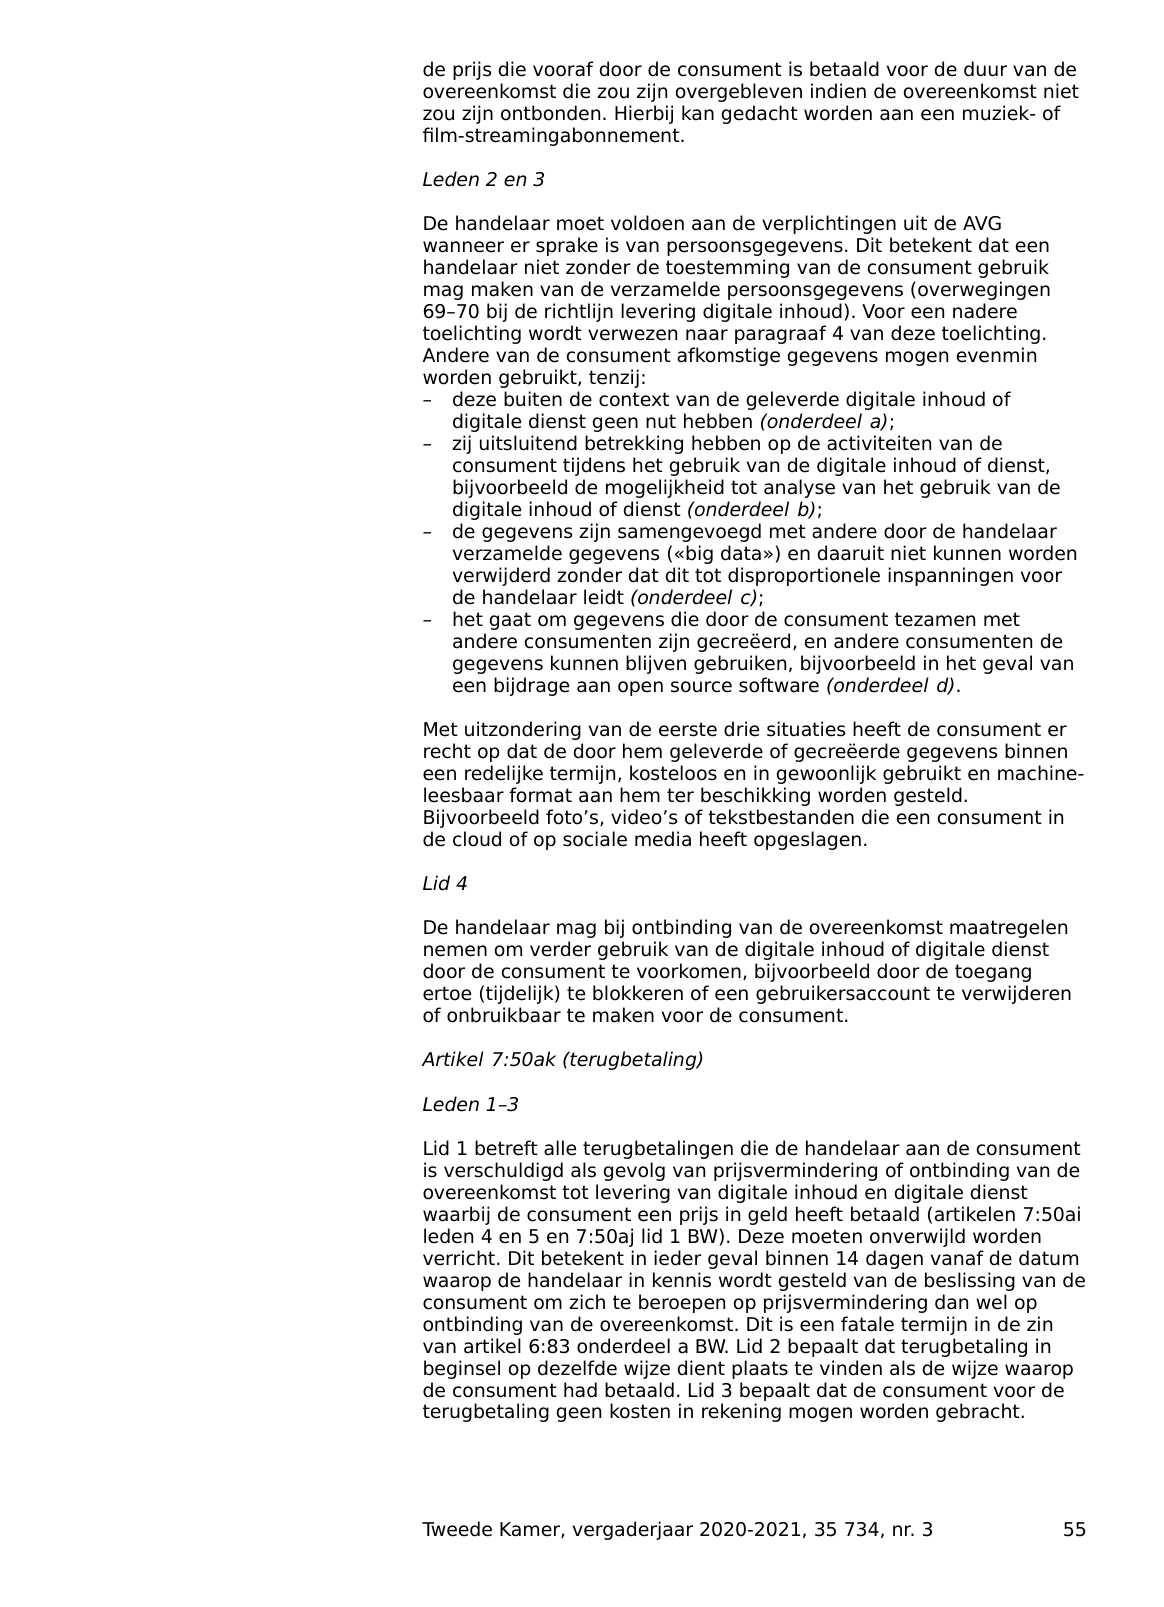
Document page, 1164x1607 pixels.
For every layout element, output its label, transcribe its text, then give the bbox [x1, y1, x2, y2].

text Lid 1 betreft alle terugbetalingen die de handelaar aan de consument is verschuldigd als gevolg van prijsvermindering of ontbinding van de overeenkomst tot levering van digitale inhoud en digitale dienst waarbij de consument een prijs in geld heeft betaald (artikelen 7:50ai leden 4 en 5 en 7:50aj lid 1 BW). Deze moeten onverwijld worden verricht. Dit betekent in ieder geval binnen 14 dagen vanaf de datum waarop de handelaar in kennis wordt gesteld van de beslissing van de consument om zich te beroepen op prijsvermindering dan wel op ontbinding van de overeenkomst. Dit is een fatale termijn in de zin van artikel 6:83 onderdeel a BW. Lid 2 bepaalt dat terugbetaling in beginsel op dezelfde wijze dient plaats te vinden als de wijze waarop de consument had betaald. Lid 3 bepaalt dat de consument voor de terugbetaling geen kosten in rekening mogen worden gebracht. [422, 1138, 1087, 1423]
subtitle Lid 4 [422, 873, 1087, 895]
text de prijs die vooraf door de consument is betaald voor de duur van de overeenkomst die zou zijn overgebleven indien de overeenkomst niet zou zijn ontbonden. Hierbij kan gedacht worden aan een muziek- of film-streamingabonnement. [422, 59, 1087, 147]
text – deze buiten de context van de geleverde digitale inhoud of digitale dienst geen nut hebben (onderdeel a); [422, 389, 1087, 433]
subtitle Artikel 7:50ak (terugbetaling) [422, 1049, 1087, 1071]
text Met uitzondering van de eerste drie situaties heeft de consument er recht op dat de door hem geleverde of gecreëerde gegevens binnen een redelijke termijn, kosteloos en in gewoonlijk gebruikt en machine-leesbaar format aan hem ter beschikking worden gesteld. Bijvoorbeeld foto’s, video’s of tekstbestanden die een consument in de cloud of op sociale media heeft opgeslagen. [422, 719, 1087, 851]
text – de gegevens zijn samengevoegd met andere door de handelaar verzamelde gegevens («big data») en daaruit niet kunnen worden verwijderd zonder dat dit tot disproportionele inspanningen voor de handelaar leidt (onderdeel c); [422, 521, 1087, 609]
text De handelaar moet voldoen aan de verplichtingen uit de AVG wanneer er sprake is van persoonsgegevens. Dit betekent dat een handelaar niet zonder de toestemming van de consument gebruik mag maken van de verzamelde persoonsgegevens (overwegingen 69–70 bij de richtlijn levering digitale inhoud). Voor een nadere toelichting wordt verwezen naar paragraaf 4 van deze toelichting. Andere van de consument afkomstige gegevens mogen evenmin worden gebruikt, tenzij: [422, 213, 1087, 389]
text De handelaar mag bij ontbinding van de overeenkomst maatregelen nemen om verder gebruik van de digitale inhoud of digitale dienst door de consument te voorkomen, bijvoorbeeld door de toegang ertoe (tijdelijk) te blokkeren of een gebruikersaccount te verwijderen of onbruikbaar te maken voor de consument. [422, 917, 1087, 1027]
subtitle Leden 1–3 [422, 1093, 1087, 1116]
text – het gaat om gegevens die door de consument tezamen met andere consumenten zijn gecreëerd, en andere consumenten de gegevens kunnen blijven gebruiken, bijvoorbeeld in het geval van een bijdrage aan open source software (onderdeel d). [422, 609, 1087, 697]
subtitle Leden 2 en 3 [422, 169, 1087, 191]
text – zij uitsluitend betrekking hebben op de activiteiten van de consument tijdens het gebruik van de digitale inhoud of dienst, bijvoorbeeld de mogelijkheid tot analyse van het gebruik van de digitale inhoud of dienst (onderdeel b); [422, 433, 1087, 521]
